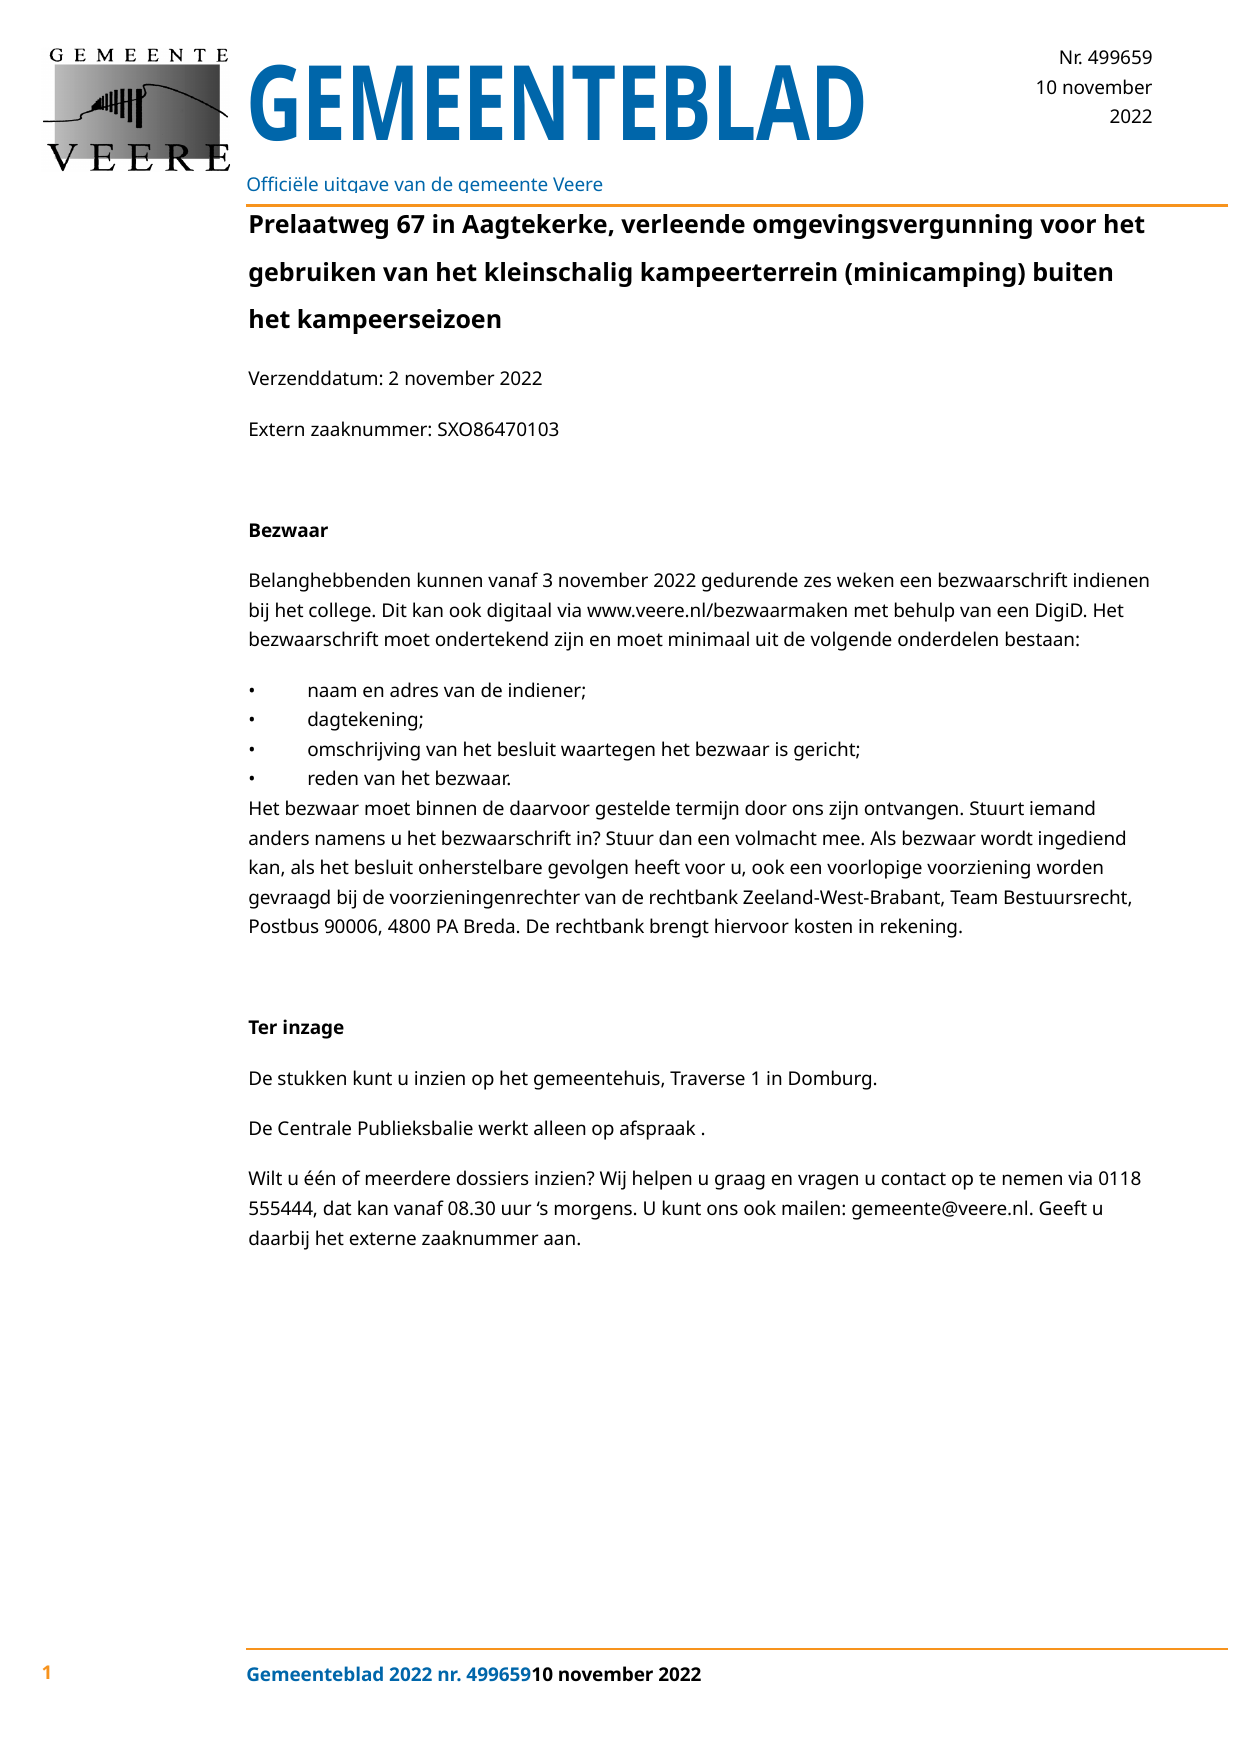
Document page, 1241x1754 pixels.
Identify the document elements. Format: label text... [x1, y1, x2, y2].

list naam en adres van de indiener; [248, 677, 1152, 702]
text Het bezwaar moet binnen de daarvoor gestelde termijn door ons zijn ontvangen. Stuurt iemand anders namens u het bezwaarschrift in? Stuur dan een volmacht mee. Als bezwaar wordt ingediend kan, als het besluit onherstelbare gevolgen heeft voor u, ook een voorlopige voorziening worden gevraagd bij de voorzieningenrechter van de rechtbank Zeeland-West-Brabant, Team Bestuursrecht, Postbus 90006, 4800 PA Breda. De rechtbank brengt hiervoor kosten in rekening. [248, 795, 1152, 939]
list dagtekening; [248, 706, 1152, 732]
text Ter inzage [248, 1014, 1152, 1040]
text Prelaatweg 67 in Aagtekerke, verleende omgevingsvergunning voor het gebruiken van het kleinschalig kampeerterrein (minicamping) buiten het kampeerseizoen [248, 207, 1152, 336]
list reden van het bezwaar. [248, 766, 1152, 791]
text De stukken kunt u inzien op het gemeentehuis, Traverse 1 in Domburg. [248, 1065, 1152, 1090]
text Belanghebbenden kunnen vanaf 3 november 2022 gedurende zes weken een bezwaarschrift indienen bij het college. Dit kan ook digitaal via www.veere.nl/bezwaarmaken met behulp van een DigiD. Het bezwaarschrift moet ondertekend zijn en moet minimaal uit de volgende onderdelen bestaan: [248, 567, 1152, 652]
text Wilt u één of meerdere dossiers inzien? Wij helpen u graag en vragen u contact op te nemen via 0118 555444, dat kan vanaf 08.30 uur ‘s morgens. U kunt ons ook mailen: gemeente@veere.nl. Geeft u daarbij het externe zaaknummer aan. [248, 1166, 1152, 1250]
text Verzenddatum: 2 november 2022 [248, 366, 1152, 391]
text De Centrale Publieksbalie werkt alleen op afspraak . [248, 1115, 1152, 1141]
list omschrijving van het besluit waartegen het bezwaar is gericht; [248, 736, 1152, 762]
picture [41, 47, 231, 172]
text Extern zaaknummer: SXO86470103 [248, 416, 1152, 442]
text Bezwaar [248, 517, 1152, 542]
